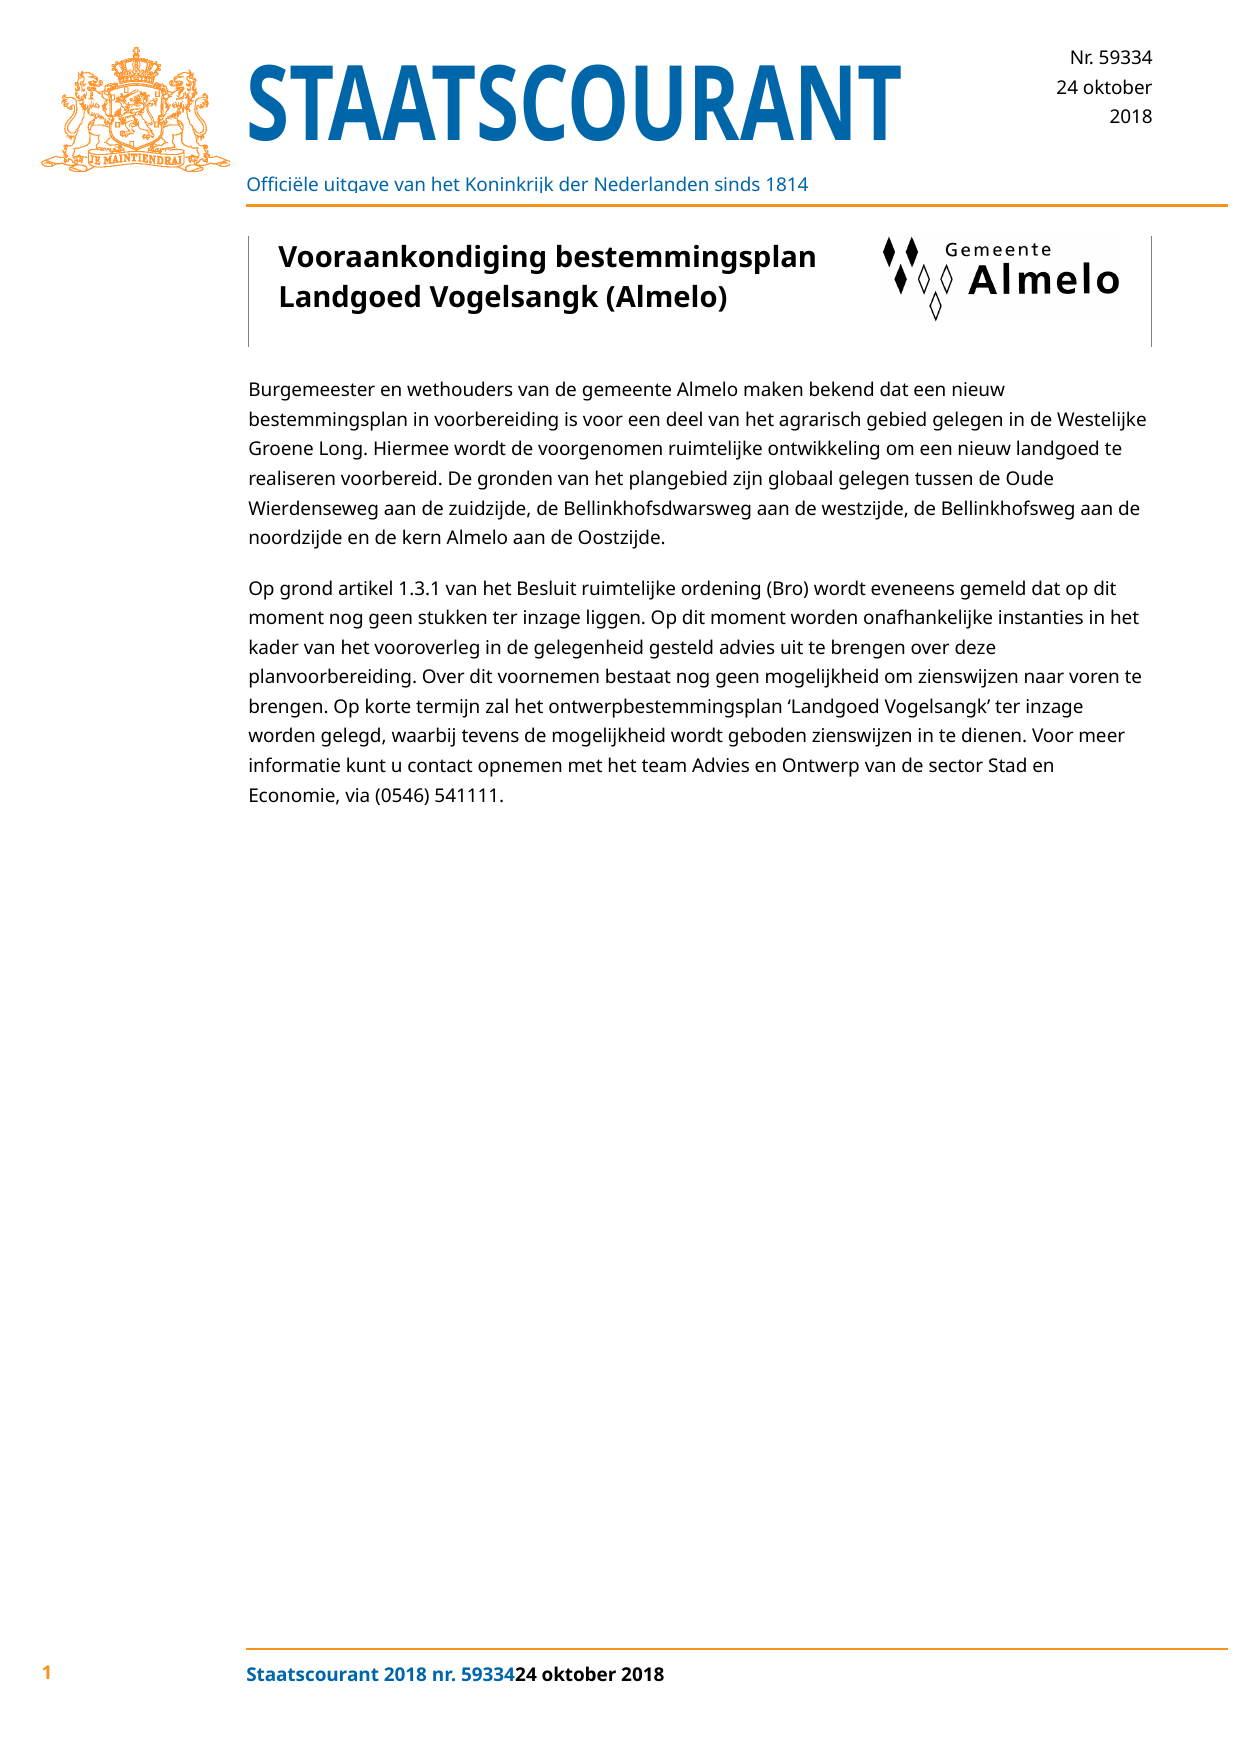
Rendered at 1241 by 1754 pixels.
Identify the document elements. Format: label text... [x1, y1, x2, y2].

text Burgemeester en wethouders van de gemeente Almelo maken bekend dat een nieuw bestemmingsplan in voorbereiding is voor een deel van het agrarisch gebied gelegen in de Westelijke Groene Long. Hiermee wordt de voorgenomen ruimtelijke ontwikkeling om een nieuw landgoed te realiseren voorbereid. De gronden van het plangebied zijn globaal gelegen tussen de Oude Wierdenseweg aan de zuidzijde, de Bellinkhofsdwarsweg aan de westzijde, de Bellinkhofsweg aan de noordzijde en de kern Almelo aan de Oostzijde. [248, 376, 1152, 550]
picture [41, 47, 231, 172]
table_header [850, 236, 1151, 347]
table_header Vooraankondiging bestemmingsplan Landgoed Vogelsangk (Almelo) [249, 236, 850, 347]
text Op grond artikel 1.3.1 van het Besluit ruimtelijke ordening (Bro) wordt eveneens gemeld dat op dit moment nog geen stukken ter inzage liggen. Op dit moment worden onafhankelijke instanties in het kader van het vooroverleg in de gelegenheid gesteld advies uit te brengen over deze planvoorbereiding. Over dit voornemen bestaat nog geen mogelijkheid om zienswijzen naar voren te brengen. Op korte termijn zal het ontwerpbestemmingsplan ‘Landgoed Vogelsangk’ ter inzage worden gelegd, waarbij tevens de mogelijkheid wordt geboden zienswijzen in te dienen. Voor meer informatie kunt u contact opnemen met het team Advies en Ontwerp van de sector Stad en Economie, via (0546) 541111. [248, 575, 1152, 808]
picture [882, 236, 1119, 322]
